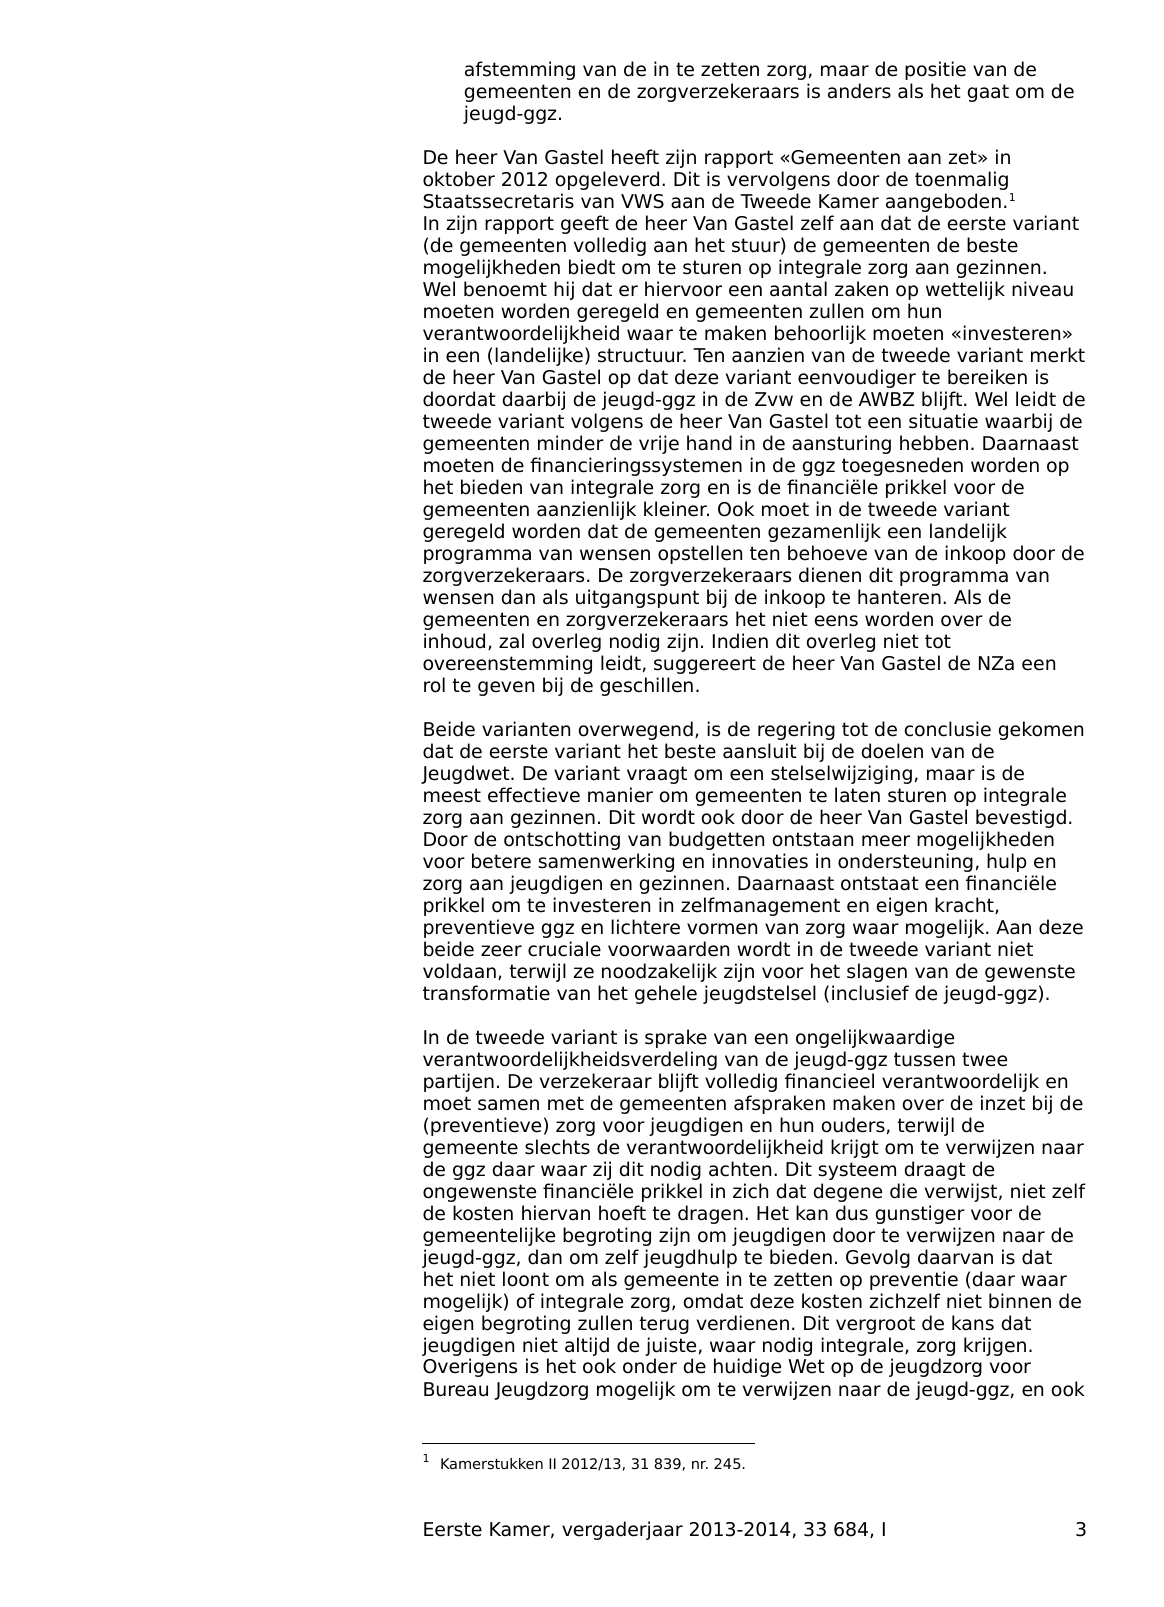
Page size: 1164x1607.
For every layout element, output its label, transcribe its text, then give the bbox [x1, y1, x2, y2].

text In zijn rapport geeft de heer Van Gastel zelf aan dat de eerste variant (de gemeenten volledig aan het stuur) de gemeenten de beste mogelijkheden biedt om te sturen op integrale zorg aan gezinnen. Wel benoemt hij dat er hiervoor een aantal zaken op wettelijk niveau moeten worden geregeld en gemeenten zullen om hun verantwoordelijkheid waar te maken behoorlijk moeten «investeren» in een (landelijke) structuur. Ten aanzien van de tweede variant merkt de heer Van Gastel op dat deze variant eenvoudiger te bereiken is doordat daarbij de jeugd-ggz in de Zvw en de AWBZ blijft. Wel leidt de tweede variant volgens de heer Van Gastel tot een situatie waarbij de gemeenten minder de vrije hand in de aansturing hebben. Daarnaast moeten de financieringssystemen in de ggz toegesneden worden op het bieden van integrale zorg en is de financiële prikkel voor de gemeenten aanzienlijk kleiner. Ook moet in de tweede variant geregeld worden dat de gemeenten gezamenlijk een landelijk programma van wensen opstellen ten behoeve van de inkoop door de zorgverzekeraars. De zorgverzekeraars dienen dit programma van wensen dan als uitgangspunt bij de inkoop te hanteren. Als de gemeenten en zorgverzekeraars het niet eens worden over de inhoud, zal overleg nodig zijn. Indien dit overleg niet tot overeenstemming leidt, suggereert de heer Van Gastel de NZa een rol te geven bij de geschillen. [422, 213, 1087, 697]
text De heer Van Gastel heeft zijn rapport «Gemeenten aan zet» in oktober 2012 opgeleverd. Dit is vervolgens door de toenmalig Staatssecretaris van VWS aan de Tweede Kamer aangeboden. [422, 147, 1087, 213]
text Beide varianten overwegend, is de regering tot de conclusie gekomen dat de eerste variant het beste aansluit bij de doelen van de Jeugdwet. De variant vraagt om een stelselwijziging, maar is de meest effectieve manier om gemeenten te laten sturen op integrale zorg aan gezinnen. Dit wordt ook door de heer Van Gastel bevestigd. Door de ontschotting van budgetten ontstaan meer mogelijkheden voor betere samenwerking en innovaties in ondersteuning, hulp en zorg aan jeugdigen en gezinnen. Daarnaast ontstaat een financiële prikkel om te investeren in zelfmanagement en eigen kracht, preventieve ggz en lichtere vormen van zorg waar mogelijk. Aan deze beide zeer cruciale voorwaarden wordt in de tweede variant niet voldaan, terwijl ze noodzakelijk zijn voor het slagen van de gewenste transformatie van het gehele jeugdstelsel (inclusief de jeugd-ggz). [422, 719, 1087, 1004]
text In de tweede variant is sprake van een ongelijkwaardige verantwoordelijkheidsverdeling van de jeugd-ggz tussen twee partijen. De verzekeraar blijft volledig financieel verantwoordelijk en moet samen met de gemeenten afspraken maken over de inzet bij de (preventieve) zorg voor jeugdigen en hun ouders, terwijl de gemeente slechts de verantwoordelijkheid krijgt om te verwijzen naar de ggz daar waar zij dit nodig achten. Dit systeem draagt de ongewenste financiële prikkel in zich dat degene die verwijst, niet zelf de kosten hiervan hoeft te dragen. Het kan dus gunstiger voor de gemeentelijke begroting zijn om jeugdigen door te verwijzen naar de jeugd-ggz, dan om zelf jeugdhulp te bieden. Gevolg daarvan is dat het niet loont om als gemeente in te zetten op preventie (daar waar mogelijk) of integrale zorg, omdat deze kosten zichzelf niet binnen de eigen begroting zullen terug verdienen. Dit vergroot de kans dat jeugdigen niet altijd de juiste, waar nodig integrale, zorg krijgen. Overigens is het ook onder de huidige Wet op de jeugdzorg voor Bureau Jeugdzorg mogelijk om te verwijzen naar de jeugd-ggz, en ook [422, 1027, 1087, 1400]
text afstemming van de in te zetten zorg, maar de positie van de gemeenten en de zorgverzekeraars is anders als het gaat om de jeugd-ggz. [464, 59, 1087, 125]
text Kamerstukken II 2012/13, 31 839, nr. 245. [422, 1452, 1087, 1474]
